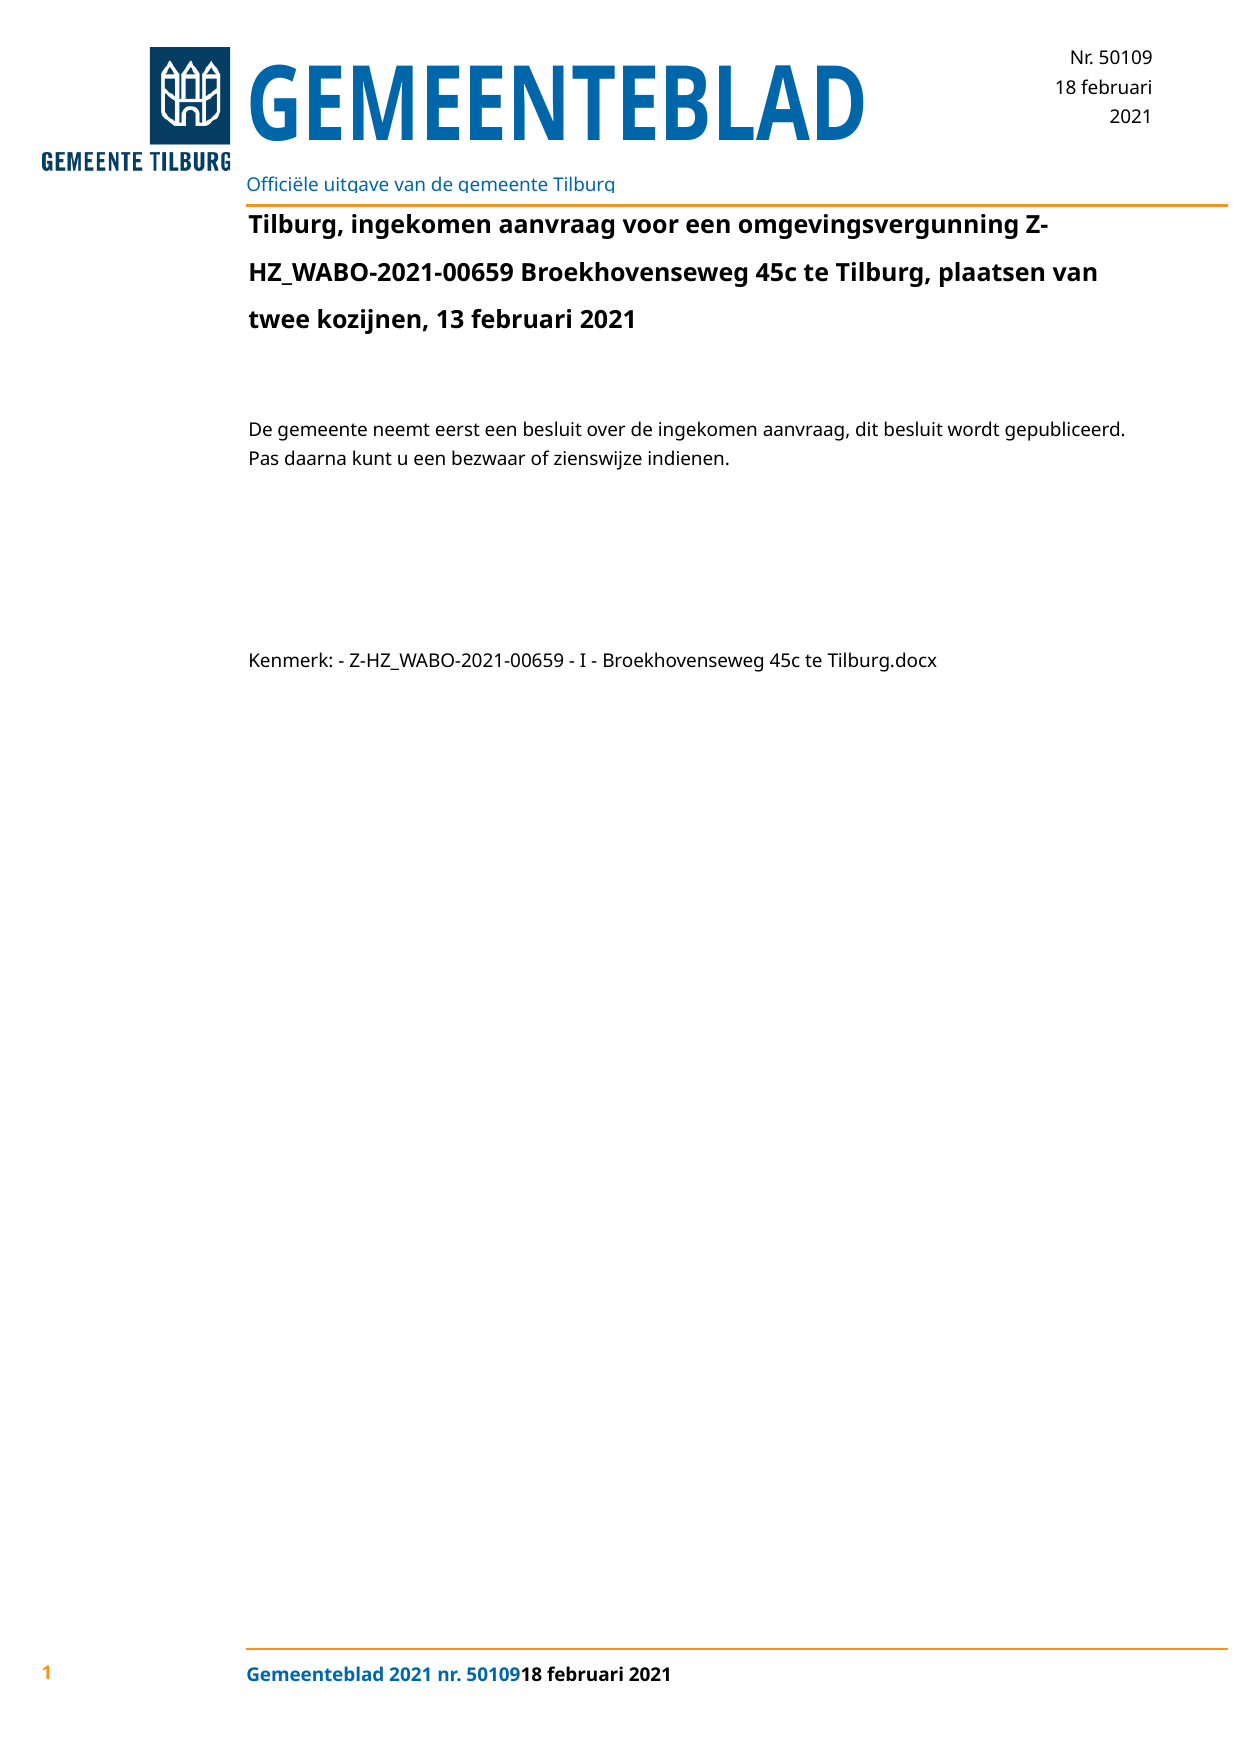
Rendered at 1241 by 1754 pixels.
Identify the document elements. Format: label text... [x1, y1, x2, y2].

picture [41, 47, 231, 172]
text Kenmerk: - Z-HZ_WABO-2021-00659 - I - Broekhovenseweg 45c te Tilburg.docx [248, 647, 1152, 673]
text De gemeente neemt eerst een besluit over de ingekomen aanvraag, dit besluit wordt gepubliceerd. Pas daarna kunt u een bezwaar of zienswijze indienen. [248, 416, 1152, 471]
text Tilburg, ingekomen aanvraag voor een omgevingsvergunning Z-HZ_WABO-2021-00659 Broekhovenseweg 45c te Tilburg, plaatsen van twee kozijnen, 13 februari 2021 [248, 207, 1152, 336]
